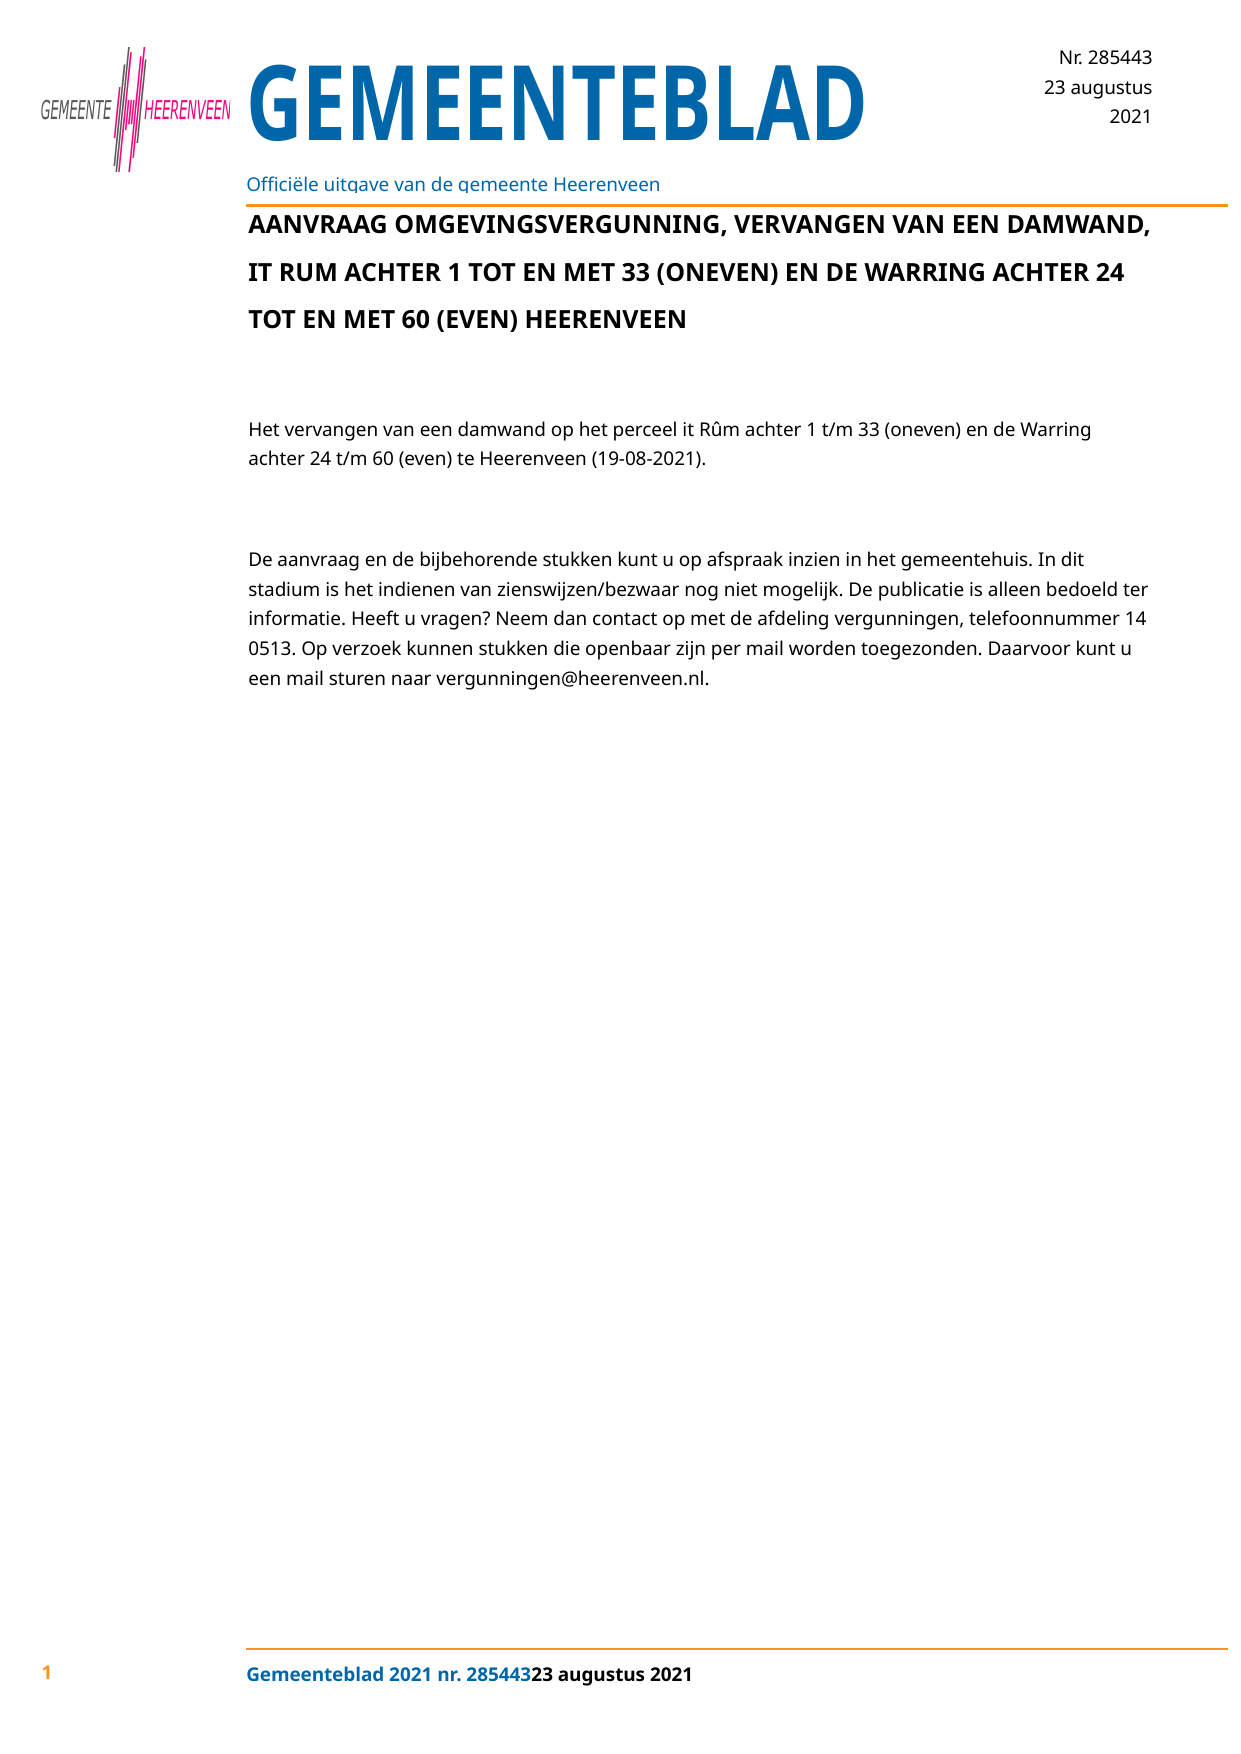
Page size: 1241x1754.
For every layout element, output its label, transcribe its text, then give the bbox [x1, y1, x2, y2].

text Het vervangen van een damwand op het perceel it Rûm achter 1 t/m 33 (oneven) en de Warring achter 24 t/m 60 (even) te Heerenveen (19-08-2021). [248, 416, 1152, 471]
text AANVRAAG OMGEVINGSVERGUNNING, VERVANGEN VAN EEN DAMWAND, IT RUM ACHTER 1 TOT EN MET 33 (ONEVEN) EN DE WARRING ACHTER 24 TOT EN MET 60 (EVEN) HEERENVEEN [248, 207, 1152, 336]
picture [41, 47, 231, 172]
text De aanvraag en de bijbehorende stukken kunt u op afspraak inzien in het gemeentehuis. In dit stadium is het indienen van zienswijzen/bezwaar nog niet mogelijk. De publicatie is alleen bedoeld ter informatie. Heeft u vragen? Neem dan contact op met de afdeling vergunningen, telefoonnummer 14 0513. Op verzoek kunnen stukken die openbaar zijn per mail worden toegezonden. Daarvoor kunt u een mail sturen naar vergunningen@heerenveen.nl. [248, 546, 1152, 690]
